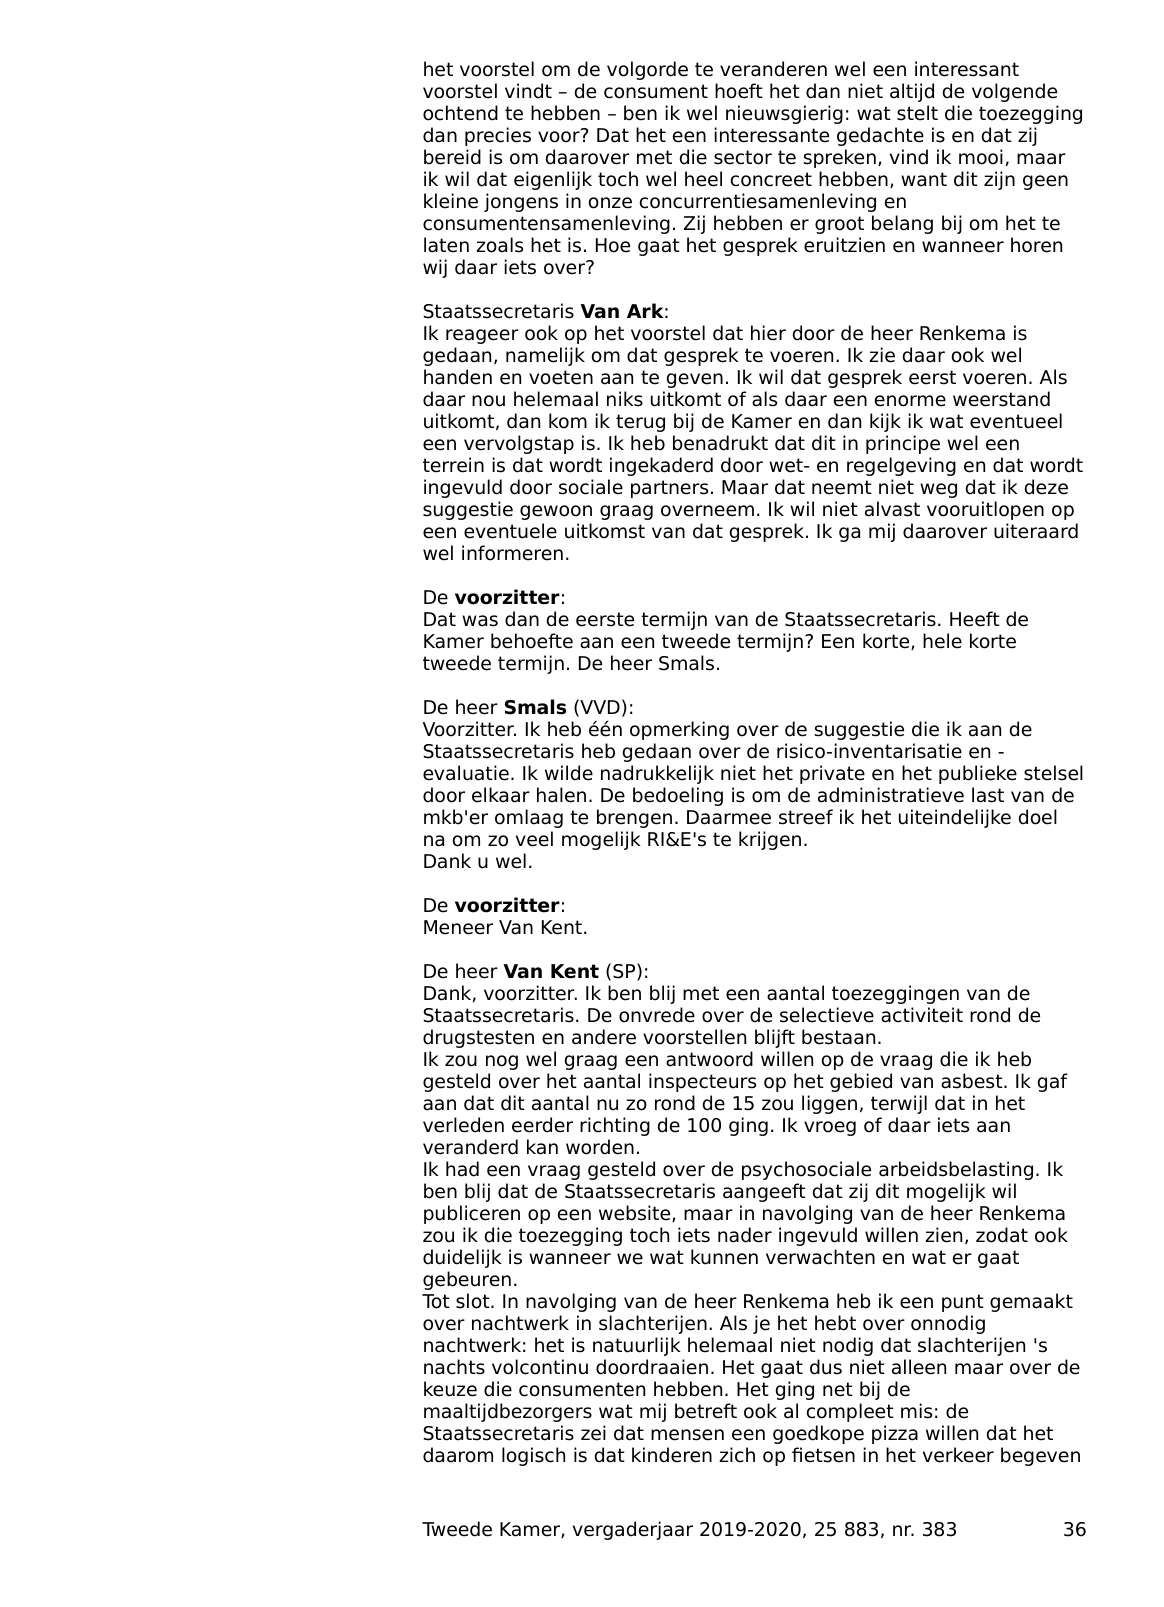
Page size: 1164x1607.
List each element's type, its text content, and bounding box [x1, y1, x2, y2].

text Dank, voorzitter. Ik ben blij met een aantal toezeggingen van de Staatssecretaris. De onvrede over de selectieve activiteit rond de drugstesten en andere voorstellen blijft bestaan. [422, 983, 1087, 1049]
text Tot slot. In navolging van de heer Renkema heb ik een punt gemaakt over nachtwerk in slachterijen. Als je het hebt over onnodig nachtwerk: het is natuurlijk helemaal niet nodig dat slachterijen 's nachts volcontinu doordraaien. Het gaat dus niet alleen maar over de keuze die consumenten hebben. Het ging net bij de maaltijdbezorgers wat mij betreft ook al compleet mis: de Staatssecretaris zei dat mensen een goedkope pizza willen dat het daarom logisch is dat kinderen zich op fietsen in het verkeer begeven [422, 1291, 1087, 1467]
text De voorzitter: [422, 587, 1087, 609]
text De voorzitter: [422, 895, 1087, 917]
text Ik had een vraag gesteld over de psychosociale arbeidsbelasting. Ik ben blij dat de Staatssecretaris aangeeft dat zij dit mogelijk wil publiceren op een website, maar in navolging van de heer Renkema zou ik die toezegging toch iets nader ingevuld willen zien, zodat ook duidelijk is wanneer we wat kunnen verwachten en wat er gaat gebeuren. [422, 1159, 1087, 1291]
text Ik reageer ook op het voorstel dat hier door de heer Renkema is gedaan, namelijk om dat gesprek te voeren. Ik zie daar ook wel handen en voeten aan te geven. Ik wil dat gesprek eerst voeren. Als daar nou helemaal niks uitkomt of als daar een enorme weerstand uitkomt, dan kom ik terug bij de Kamer en dan kijk ik wat eventueel een vervolgstap is. Ik heb benadrukt dat dit in principe wel een terrein is dat wordt ingekaderd door wet- en regelgeving en dat wordt ingevuld door sociale partners. Maar dat neemt niet weg dat ik deze suggestie gewoon graag overneem. Ik wil niet alvast vooruitlopen op een eventuele uitkomst van dat gesprek. Ik ga mij daarover uiteraard wel informeren. [422, 323, 1087, 565]
text Dank u wel. [422, 851, 1087, 873]
text De heer Smals (VVD): [422, 697, 1087, 719]
text het voorstel om de volgorde te veranderen wel een interessant voorstel vindt – de consument hoeft het dan niet altijd de volgende ochtend te hebben – ben ik wel nieuwsgierig: wat stelt die toezegging dan precies voor? Dat het een interessante gedachte is en dat zij bereid is om daarover met die sector te spreken, vind ik mooi, maar ik wil dat eigenlijk toch wel heel concreet hebben, want dit zijn geen kleine jongens in onze concurrentiesamenleving en consumentensamenleving. Zij hebben er groot belang bij om het te laten zoals het is. Hoe gaat het gesprek eruitzien en wanneer horen wij daar iets over? [422, 59, 1087, 279]
text Ik zou nog wel graag een antwoord willen op de vraag die ik heb gesteld over het aantal inspecteurs op het gebied van asbest. Ik gaf aan dat dit aantal nu zo rond de 15 zou liggen, terwijl dat in het verleden eerder richting de 100 ging. Ik vroeg of daar iets aan veranderd kan worden. [422, 1049, 1087, 1159]
text Staatssecretaris Van Ark: [422, 301, 1087, 323]
text De heer Van Kent (SP): [422, 961, 1087, 983]
text Dat was dan de eerste termijn van de Staatssecretaris. Heeft de Kamer behoefte aan een tweede termijn? Een korte, hele korte tweede termijn. De heer Smals. [422, 609, 1087, 675]
text Voorzitter. Ik heb één opmerking over de suggestie die ik aan de Staatssecretaris heb gedaan over de risico-inventarisatie en -evaluatie. Ik wilde nadrukkelijk niet het private en het publieke stelsel door elkaar halen. De bedoeling is om de administratieve last van de mkb'er omlaag te brengen. Daarmee streef ik het uiteindelijke doel na om zo veel mogelijk RI&E's te krijgen. [422, 719, 1087, 851]
text Meneer Van Kent. [422, 917, 1087, 939]
